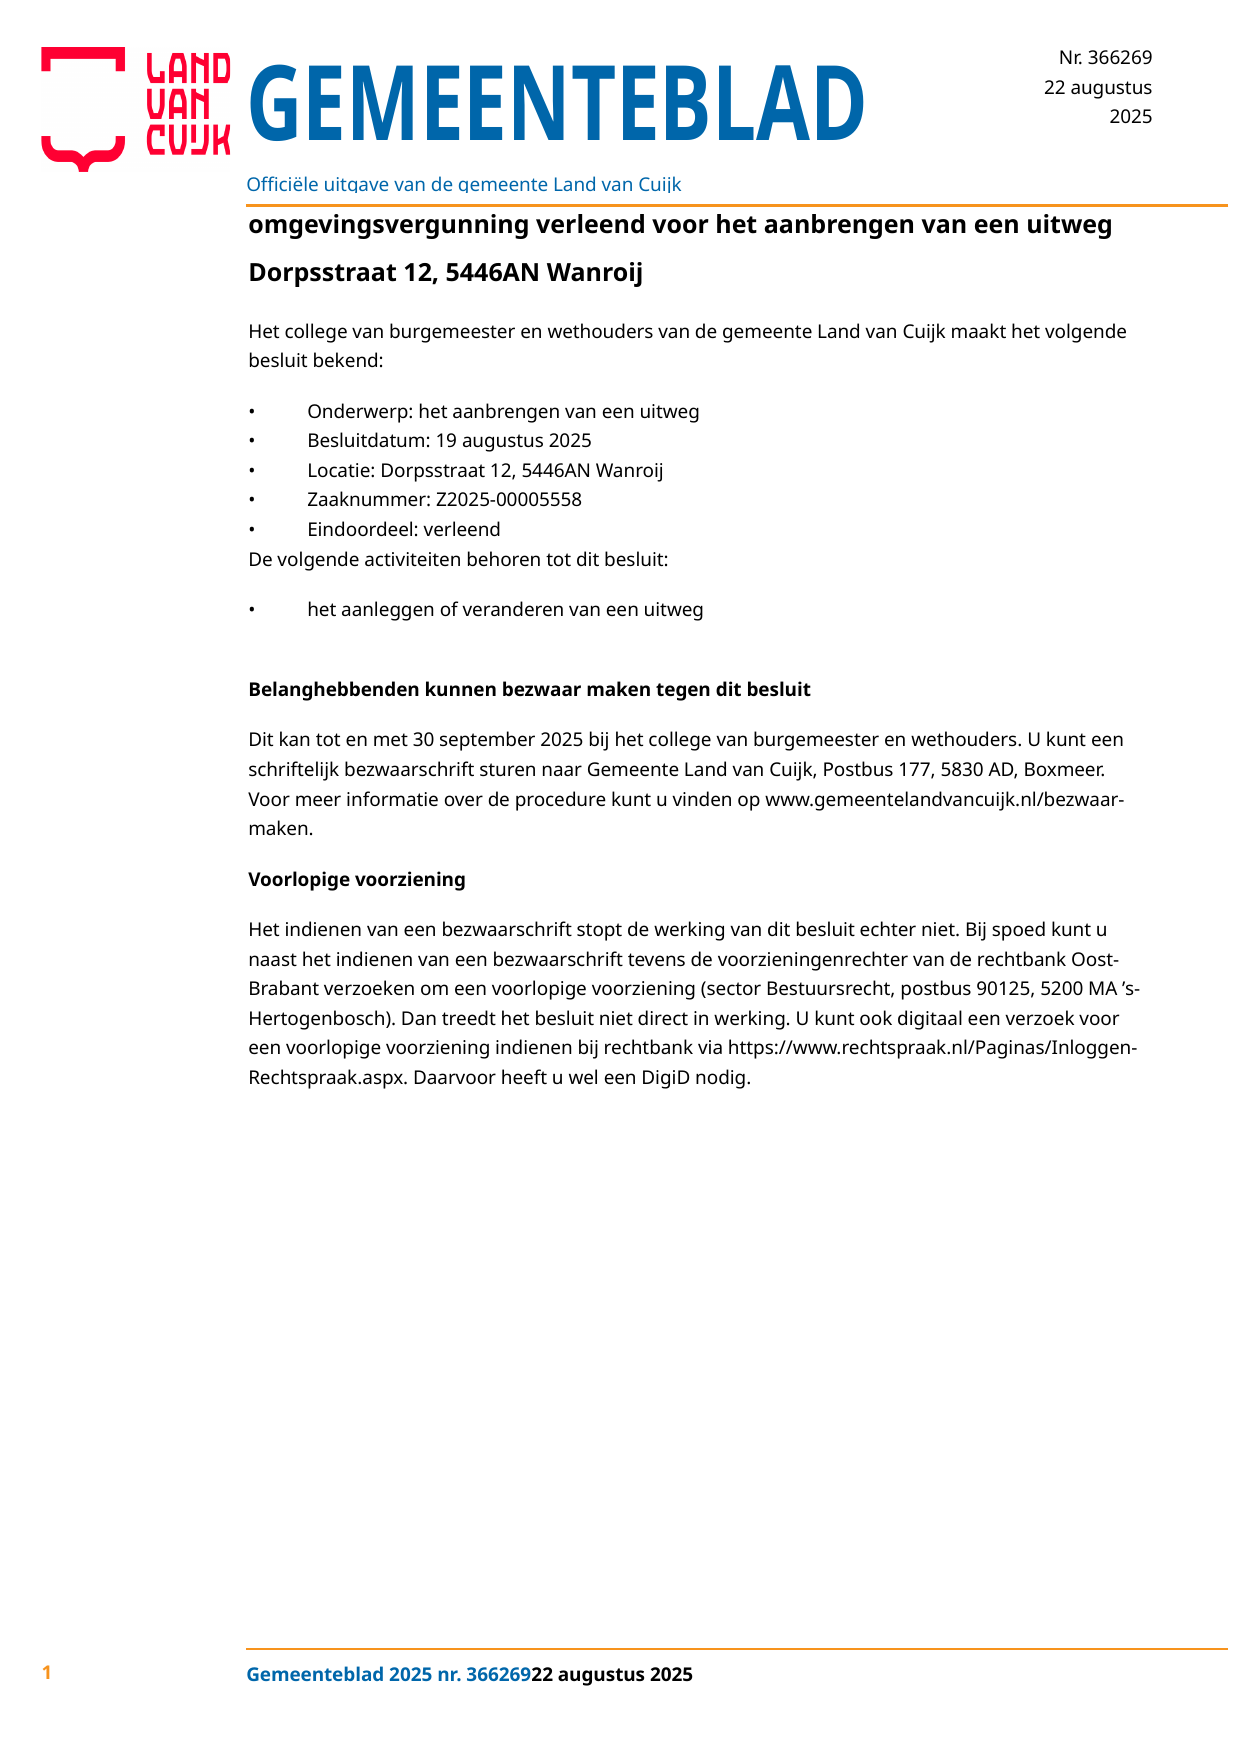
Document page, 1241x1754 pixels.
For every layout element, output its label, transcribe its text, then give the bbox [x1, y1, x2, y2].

text Belanghebbenden kunnen bezwaar maken tegen dit besluit [248, 676, 1152, 702]
list het aanleggen of veranderen van een uitweg [248, 596, 1152, 622]
picture [41, 47, 231, 172]
text Dit kan tot en met 30 september 2025 bij het college van burgemeester en wethouders. U kunt een schriftelijk bezwaarschrift sturen naar Gemeente Land van Cuijk, Postbus 177, 5830 AD, Boxmeer. Voor meer informatie over de procedure kunt u vinden op www.gemeentelandvancuijk.nl/bezwaar-maken. [248, 727, 1152, 841]
list Besluitdatum: 19 augustus 2025 [248, 427, 1152, 453]
text Voorlopige voorziening [248, 866, 1152, 892]
list Zaaknummer: Z2025-00005558 [248, 487, 1152, 512]
text Het college van burgemeester en wethouders van de gemeente Land van Cuijk maakt het volgende besluit bekend: [248, 318, 1152, 373]
list Onderwerp: het aanbrengen van een uitweg [248, 398, 1152, 424]
list Eindoordeel: verleend [248, 516, 1152, 542]
text De volgende activiteiten behoren tot dit besluit: [248, 546, 1152, 572]
text Het indienen van een bezwaarschrift stopt de werking van dit besluit echter niet. Bij spoed kunt u naast het indienen van een bezwaarschrift tevens de voorzieningenrechter van de rechtbank Oost-Brabant verzoeken om een voorlopige voorziening (sector Bestuursrecht, postbus 90125, 5200 MA ’s-Hertogenbosch). Dan treedt het besluit niet direct in werking. U kunt ook digitaal een verzoek voor een voorlopige voorziening indienen bij rechtbank via https://www.rechtspraak.nl/Paginas/Inloggen-Rechtspraak.aspx. Daarvoor heeft u wel een DigiD nodig. [248, 916, 1152, 1090]
text omgevingsvergunning verleend voor het aanbrengen van een uitweg Dorpsstraat 12, 5446AN Wanroij [248, 207, 1152, 288]
list Locatie: Dorpsstraat 12, 5446AN Wanroij [248, 457, 1152, 483]
